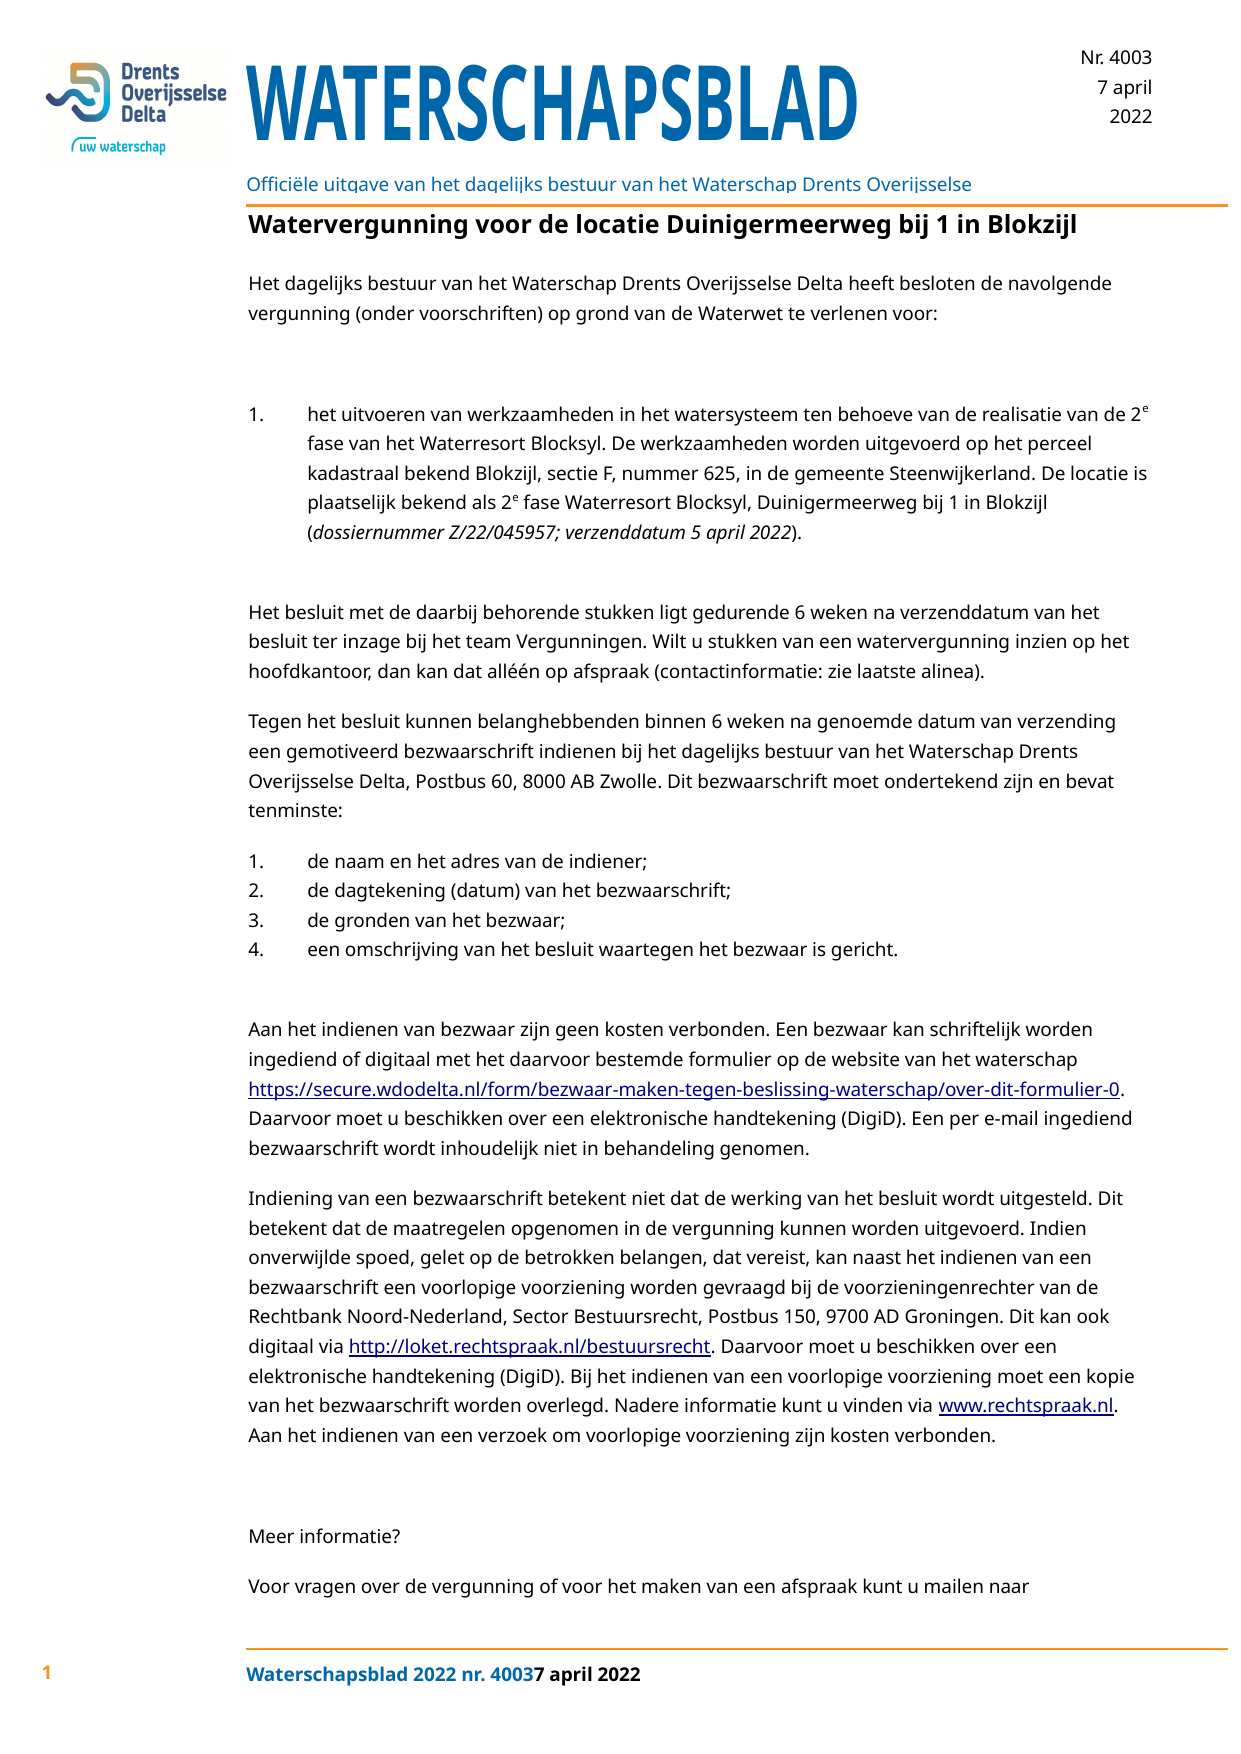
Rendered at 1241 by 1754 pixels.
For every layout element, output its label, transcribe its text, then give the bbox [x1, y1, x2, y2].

text Meer informatie? [248, 1523, 1152, 1548]
text Tegen het besluit kunnen belanghebbenden binnen 6 weken na genoemde datum van verzending een gemotiveerd bezwaarschrift indienen bij het dagelijks bestuur van het Waterschap Drents Overijsselse Delta, Postbus 60, 8000 AB Zwolle. Dit bezwaarschrift moet ondertekend zijn en bevat tenminste: [248, 709, 1152, 823]
text Het dagelijks bestuur van het Waterschap Drents Overijsselse Delta heeft besloten de navolgende vergunning (onder voorschriften) op grond van de Waterwet te verlenen voor: [248, 270, 1152, 326]
list de gronden van het bezwaar; [248, 907, 1152, 933]
list de naam en het adres van de indiener; [248, 848, 1152, 873]
list het uitvoeren van werkzaamheden in het watersysteem ten behoeve van de realisatie van de 2e fase van het Waterresort Blocksyl. De werkzaamheden worden uitgevoerd op het perceel kadastraal bekend Blokzijl, sectie F, nummer 625, in de gemeente Steenwijkerland. De locatie is plaatselijk bekend als 2e fase Waterresort Blocksyl, Duinigermeerweg bij 1 in Blokzijl (dossiernummer Z/22/045957; verzenddatum 5 april 2022). [248, 401, 1152, 545]
picture [41, 47, 231, 172]
text Aan het indienen van bezwaar zijn geen kosten verbonden. Een bezwaar kan schriftelijk worden ingediend of digitaal met het daarvoor bestemde formulier op de website van het waterschap https://secure.wdodelta.nl/form/bezwaar-maken-tegen-beslissing-waterschap/over-dit-formulier-0. Daarvoor moet u beschikken over een elektronische handtekening (DigiD). Een per e-mail ingediend bezwaarschrift wordt inhoudelijk niet in behandeling genomen. [248, 1017, 1152, 1161]
list de dagtekening (datum) van het bezwaarschrift; [248, 877, 1152, 903]
list een omschrijving van het besluit waartegen het bezwaar is gericht. [248, 937, 1152, 962]
text Het besluit met de daarbij behorende stukken ligt gedurende 6 weken na verzenddatum van het besluit ter inzage bij het team Vergunningen. Wilt u stukken van een watervergunning inzien op het hoofdkantoor, dan kan dat alléén op afspraak (contactinformatie: zie laatste alinea). [248, 599, 1152, 684]
text Indiening van een bezwaarschrift betekent niet dat de werking van het besluit wordt uitgesteld. Dit betekent dat de maatregelen opgenomen in de vergunning kunnen worden uitgevoerd. Indien onverwijlde spoed, gelet op de betrokken belangen, dat vereist, kan naast het indienen van een bezwaarschrift een voorlopige voorziening worden gevraagd bij de voorzieningenrechter van de Rechtbank Noord-Nederland, Sector Bestuursrecht, Postbus 150, 9700 AD Groningen. Dit kan ook digitaal via http://loket.rechtspraak.nl/bestuursrecht. Daarvoor moet u beschikken over een elektronische handtekening (DigiD). Bij het indienen van een voorlopige voorziening moet een kopie van het bezwaarschrift worden overlegd. Nadere informatie kunt u vinden via www.rechtspraak.nl. Aan het indienen van een verzoek om voorlopige voorziening zijn kosten verbonden. [248, 1185, 1152, 1448]
text Watervergunning voor de locatie Duinigermeerweg bij 1 in Blokzijl [248, 207, 1152, 241]
text Voor vragen over de vergunning of voor het maken van een afspraak kunt u mailen naar [248, 1573, 1152, 1599]
